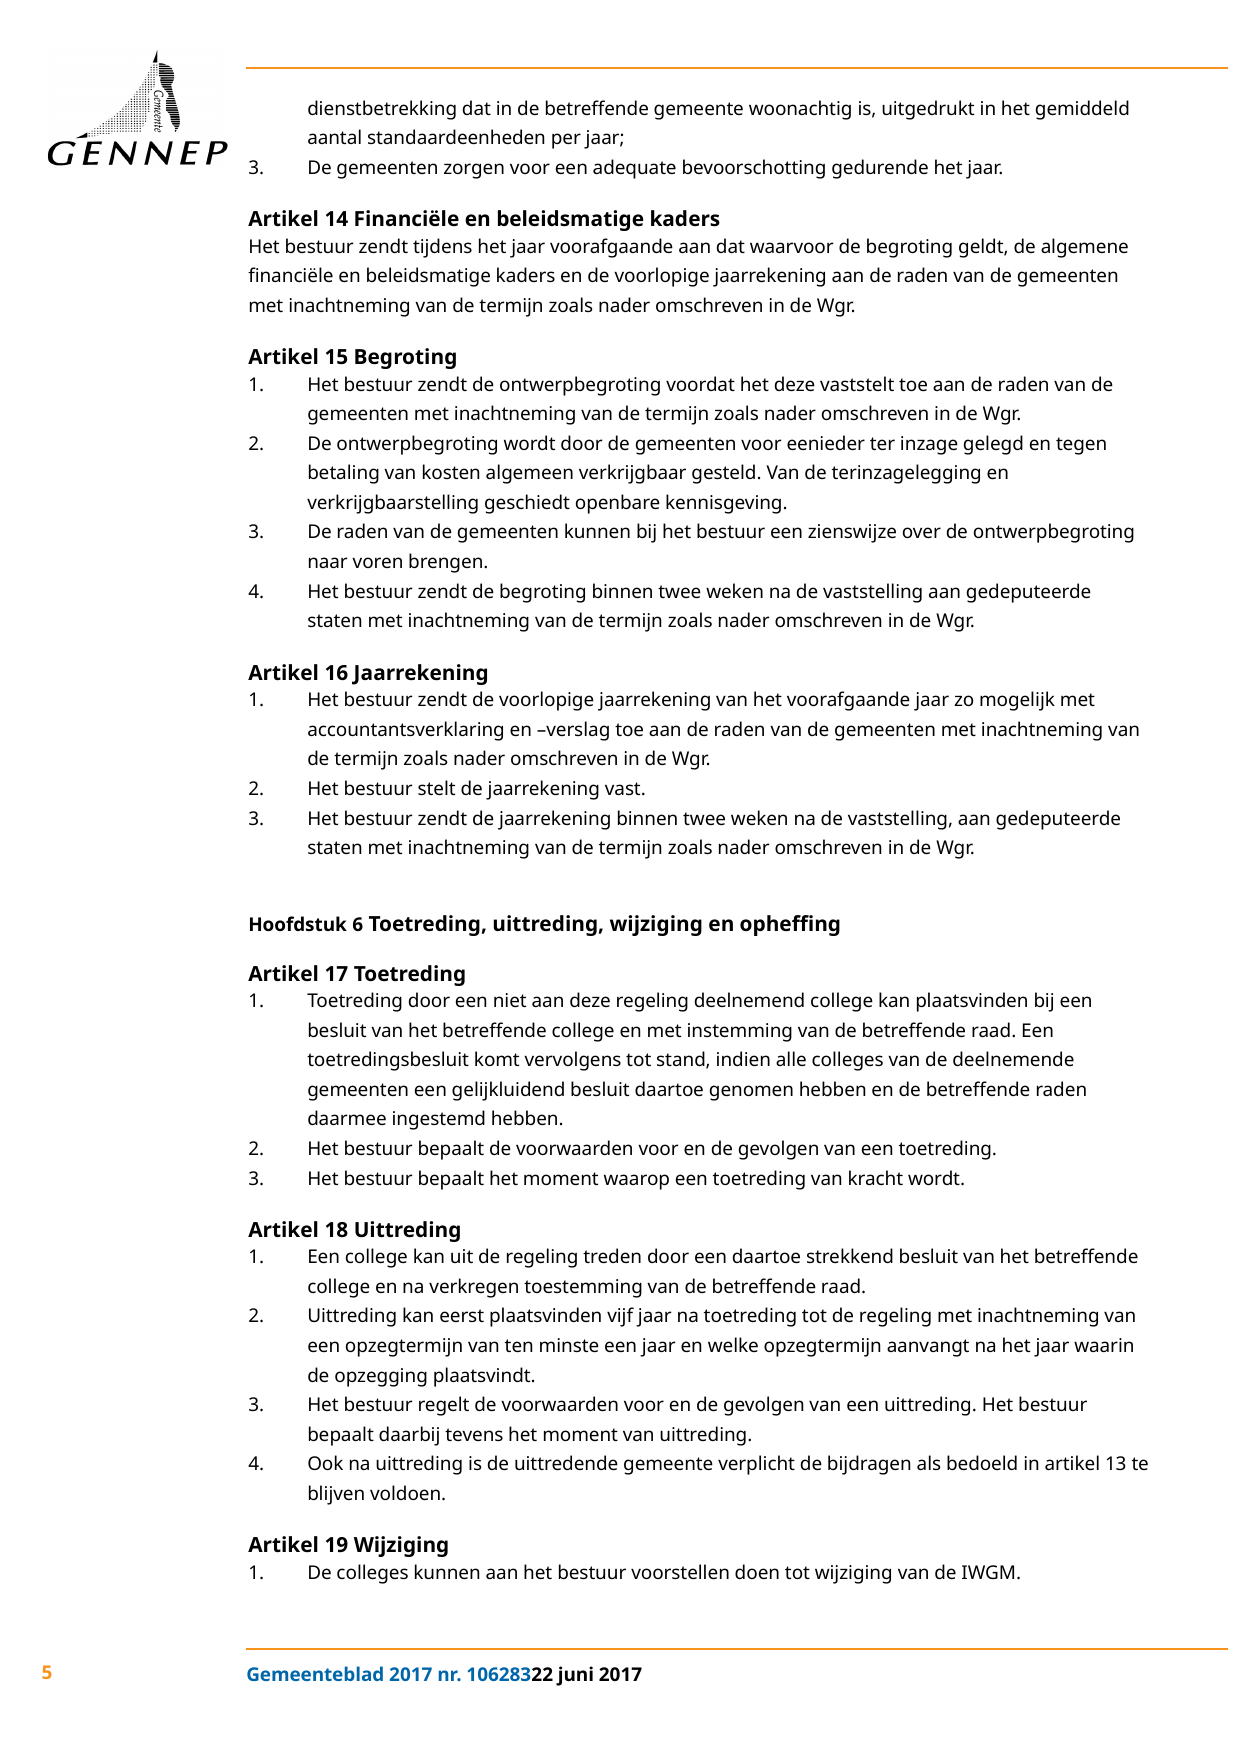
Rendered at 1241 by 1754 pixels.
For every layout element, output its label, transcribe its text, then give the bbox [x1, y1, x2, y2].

list Het bestuur bepaalt het moment waarop een toetreding van kracht wordt. [248, 1165, 1152, 1190]
list Het bestuur zendt de voorlopige jaarrekening van het voorafgaande jaar zo mogelijk met accountantsverklaring en –verslag toe aan de raden van de gemeenten met inachtneming van de termijn zoals nader omschreven in de Wgr. [248, 686, 1152, 771]
list De raden van de gemeenten kunnen bij het bestuur een zienswijze over de ontwerpbegroting naar voren brengen. [248, 519, 1152, 574]
list Het bestuur zendt de begroting binnen twee weken na de vaststelling aan gedeputeerde staten met inachtneming van de termijn zoals nader omschreven in de Wgr. [248, 578, 1152, 633]
list Het bestuur stelt de jaarrekening vast. [248, 775, 1152, 801]
text Artikel 14 Financiële en beleidsmatige kaders [248, 204, 1152, 233]
text Artikel 19 Wijziging [248, 1531, 1152, 1559]
list Het bestuur bepaalt de voorwaarden voor en de gevolgen van een toetreding. [248, 1135, 1152, 1161]
list Het bestuur zendt de ontwerpbegroting voordat het deze vaststelt toe aan de raden van de gemeenten met inachtneming van de termijn zoals nader omschreven in de Wgr. [248, 371, 1152, 426]
text Artikel 18 Uittreding [248, 1215, 1152, 1243]
list Het bestuur regelt de voorwaarden voor en de gevolgen van een uittreding. Het bestuur bepaalt daarbij tevens het moment van uittreding. [248, 1391, 1152, 1447]
text Artikel 15 Begroting [248, 342, 1152, 371]
list De colleges kunnen aan het bestuur voorstellen doen tot wijziging van de IWGM. [248, 1559, 1152, 1585]
list De gemeenten zorgen voor een adequate bevoorschotting gedurende het jaar. [248, 154, 1152, 180]
text Artikel 16 Jaarrekening [248, 658, 1152, 686]
list De ontwerpbegroting wordt door de gemeenten voor eenieder ter inzage gelegd en tegen betaling van kosten algemeen verkrijgbaar gesteld. Van de terinzagelegging en verkrijgbaarstelling geschiedt openbare kennisgeving. [248, 430, 1152, 515]
list dienstbetrekking dat in de betreffende gemeente woonachtig is, uitgedrukt in het gemiddeld aantal standaardeenheden per jaar; [248, 95, 1152, 150]
picture [41, 47, 231, 172]
list Toetreding door een niet aan deze regeling deelnemend college kan plaatsvinden bij een besluit van het betreffende college en met instemming van de betreffende raad. Een toetredingsbesluit komt vervolgens tot stand, indien alle colleges van de deelnemende gemeenten een gelijkluidend besluit daartoe genomen hebben en de betreffende raden daarmee ingestemd hebben. [248, 987, 1152, 1131]
list Uittreding kan eerst plaatsvinden vijf jaar na toetreding tot de regeling met inachtneming van een opzegtermijn van ten minste een jaar en welke opzegtermijn aanvangt na het jaar waarin de opzegging plaatsvindt. [248, 1303, 1152, 1388]
text Het bestuur zendt tijdens het jaar voorafgaande aan dat waarvoor de begroting geldt, de algemene financiële en beleidsmatige kaders en de voorlopige jaarrekening aan de raden van de gemeenten met inachtneming van de termijn zoals nader omschreven in de Wgr. [248, 233, 1152, 318]
list Ook na uittreding is de uittredende gemeente verplicht de bijdragen als bedoeld in artikel 13 te blijven voldoen. [248, 1451, 1152, 1506]
list Het bestuur zendt de jaarrekening binnen twee weken na de vaststelling, aan gedeputeerde staten met inachtneming van de termijn zoals nader omschreven in de Wgr. [248, 805, 1152, 860]
list Een college kan uit de regeling treden door een daartoe strekkend besluit van het betreffende college en na verkregen toestemming van de betreffende raad. [248, 1243, 1152, 1299]
text Hoofdstuk 6 Toetreding, uittreding, wijziging en opheffing [248, 909, 1152, 938]
text Artikel 17 Toetreding [248, 959, 1152, 987]
